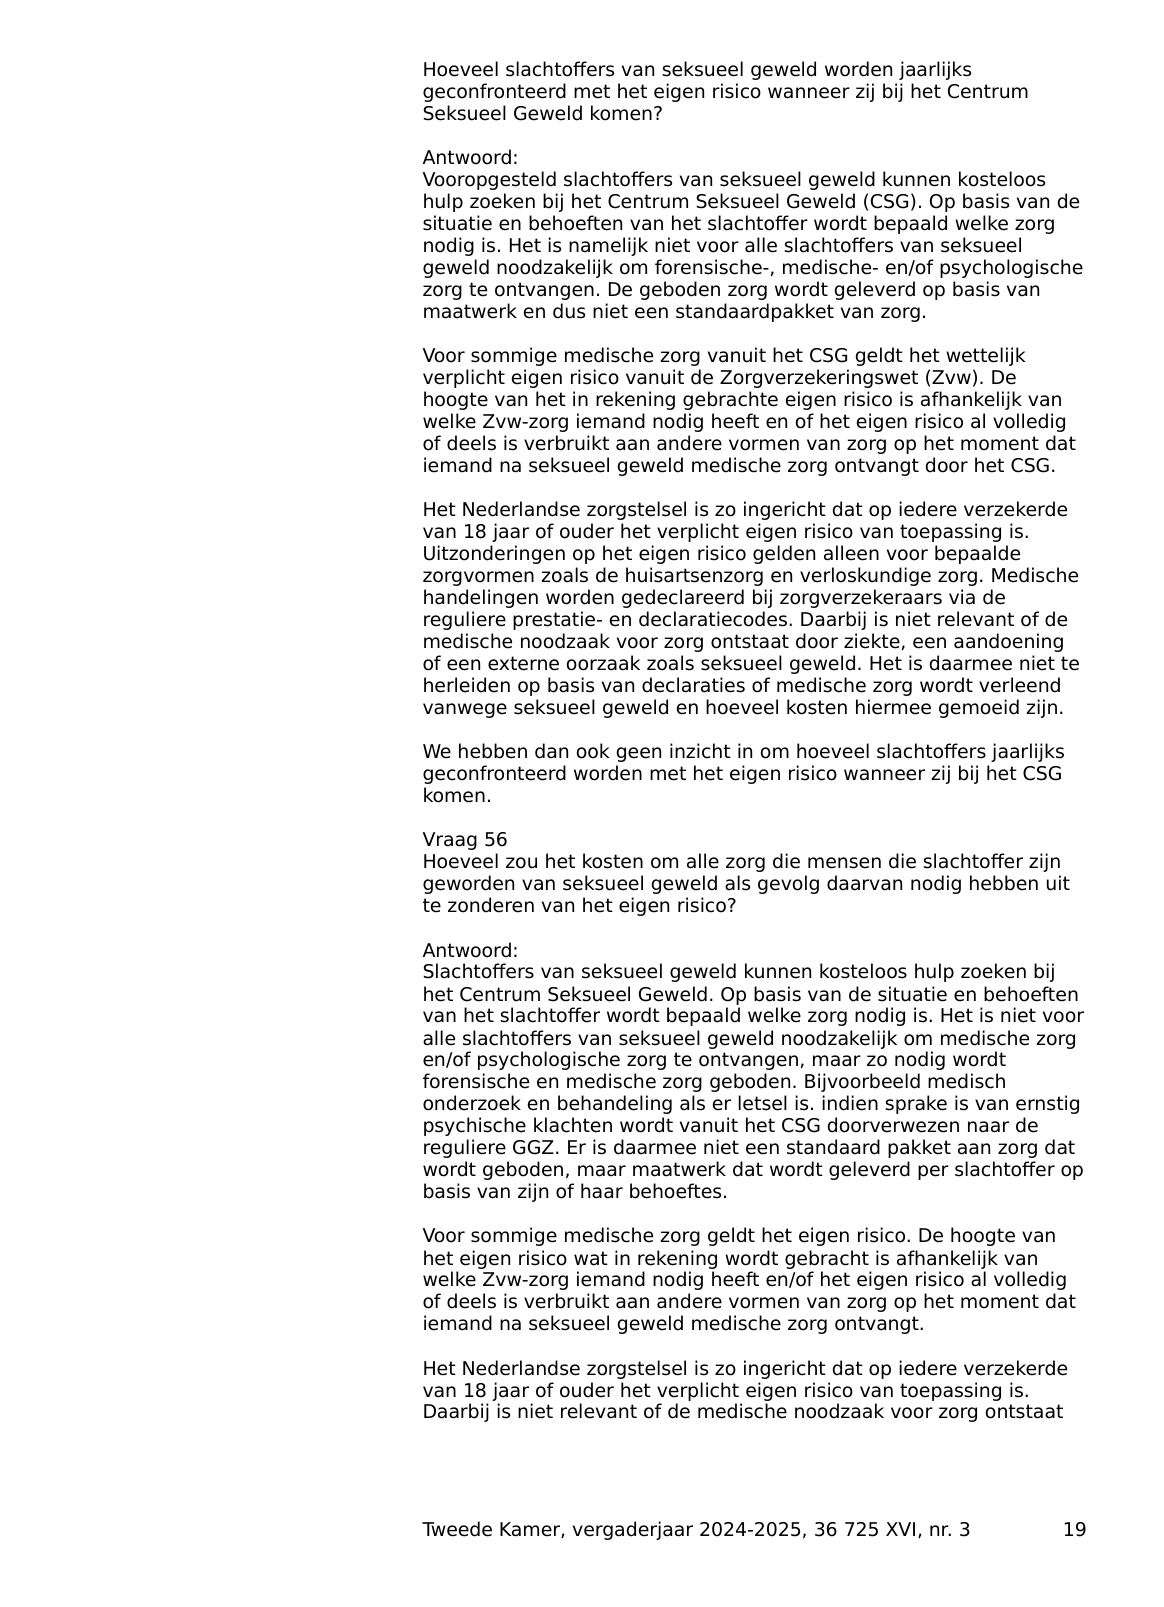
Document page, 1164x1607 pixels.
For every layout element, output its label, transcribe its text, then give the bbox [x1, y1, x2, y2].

text Antwoord: [422, 939, 1087, 961]
text Vooropgesteld slachtoffers van seksueel geweld kunnen kosteloos hulp zoeken bij het Centrum Seksueel Geweld (CSG). Op basis van de situatie en behoeften van het slachtoffer wordt bepaald welke zorg nodig is. Het is namelijk niet voor alle slachtoffers van seksueel geweld noodzakelijk om forensische-, medische- en/of psychologische zorg te ontvangen. De geboden zorg wordt geleverd op basis van maatwerk en dus niet een standaardpakket van zorg. [422, 169, 1087, 323]
text Het Nederlandse zorgstelsel is zo ingericht dat op iedere verzekerde van 18 jaar of ouder het verplicht eigen risico van toepassing is. Uitzonderingen op het eigen risico gelden alleen voor bepaalde zorgvormen zoals de huisartsenzorg en verloskundige zorg. Medische handelingen worden gedeclareerd bij zorgverzekeraars via de reguliere prestatie- en declaratiecodes. Daarbij is niet relevant of de medische noodzaak voor zorg ontstaat door ziekte, een aandoening of een externe oorzaak zoals seksueel geweld. Het is daarmee niet te herleiden op basis van declaraties of medische zorg wordt verleend vanwege seksueel geweld en hoeveel kosten hiermee gemoeid zijn. [422, 499, 1087, 719]
text We hebben dan ook geen inzicht in om hoeveel slachtoffers jaarlijks geconfronteerd worden met het eigen risico wanneer zij bij het CSG komen. [422, 741, 1087, 807]
text Het Nederlandse zorgstelsel is zo ingericht dat op iedere verzekerde van 18 jaar of ouder het verplicht eigen risico van toepassing is. Daarbij is niet relevant of de medische noodzaak voor zorg ontstaat [422, 1357, 1087, 1423]
text Slachtoffers van seksueel geweld kunnen kosteloos hulp zoeken bij het Centrum Seksueel Geweld. Op basis van de situatie en behoeften van het slachtoffer wordt bepaald welke zorg nodig is. Het is niet voor alle slachtoffers van seksueel geweld noodzakelijk om medische zorg en/of psychologische zorg te ontvangen, maar zo nodig wordt forensische en medische zorg geboden. Bijvoorbeeld medisch onderzoek en behandeling als er letsel is. indien sprake is van ernstig psychische klachten wordt vanuit het CSG doorverwezen naar de reguliere GGZ. Er is daarmee niet een standaard pakket aan zorg dat wordt geboden, maar maatwerk dat wordt geleverd per slachtoffer op basis van zijn of haar behoeftes. [422, 961, 1087, 1203]
text Hoeveel slachtoffers van seksueel geweld worden jaarlijks geconfronteerd met het eigen risico wanneer zij bij het Centrum Seksueel Geweld komen? [422, 59, 1087, 125]
text Antwoord: [422, 147, 1087, 169]
text Voor sommige medische zorg geldt het eigen risico. De hoogte van het eigen risico wat in rekening wordt gebracht is afhankelijk van welke Zvw-zorg iemand nodig heeft en/of het eigen risico al volledig of deels is verbruikt aan andere vormen van zorg op het moment dat iemand na seksueel geweld medische zorg ontvangt. [422, 1225, 1087, 1335]
text Voor sommige medische zorg vanuit het CSG geldt het wettelijk verplicht eigen risico vanuit de Zorgverzekeringswet (Zvw). De hoogte van het in rekening gebrachte eigen risico is afhankelijk van welke Zvw-zorg iemand nodig heeft en of het eigen risico al volledig of deels is verbruikt aan andere vormen van zorg op het moment dat iemand na seksueel geweld medische zorg ontvangt door het CSG. [422, 345, 1087, 477]
text Vraag 56 [422, 829, 1087, 851]
text Hoeveel zou het kosten om alle zorg die mensen die slachtoffer zijn geworden van seksueel geweld als gevolg daarvan nodig hebben uit te zonderen van het eigen risico? [422, 851, 1087, 917]
